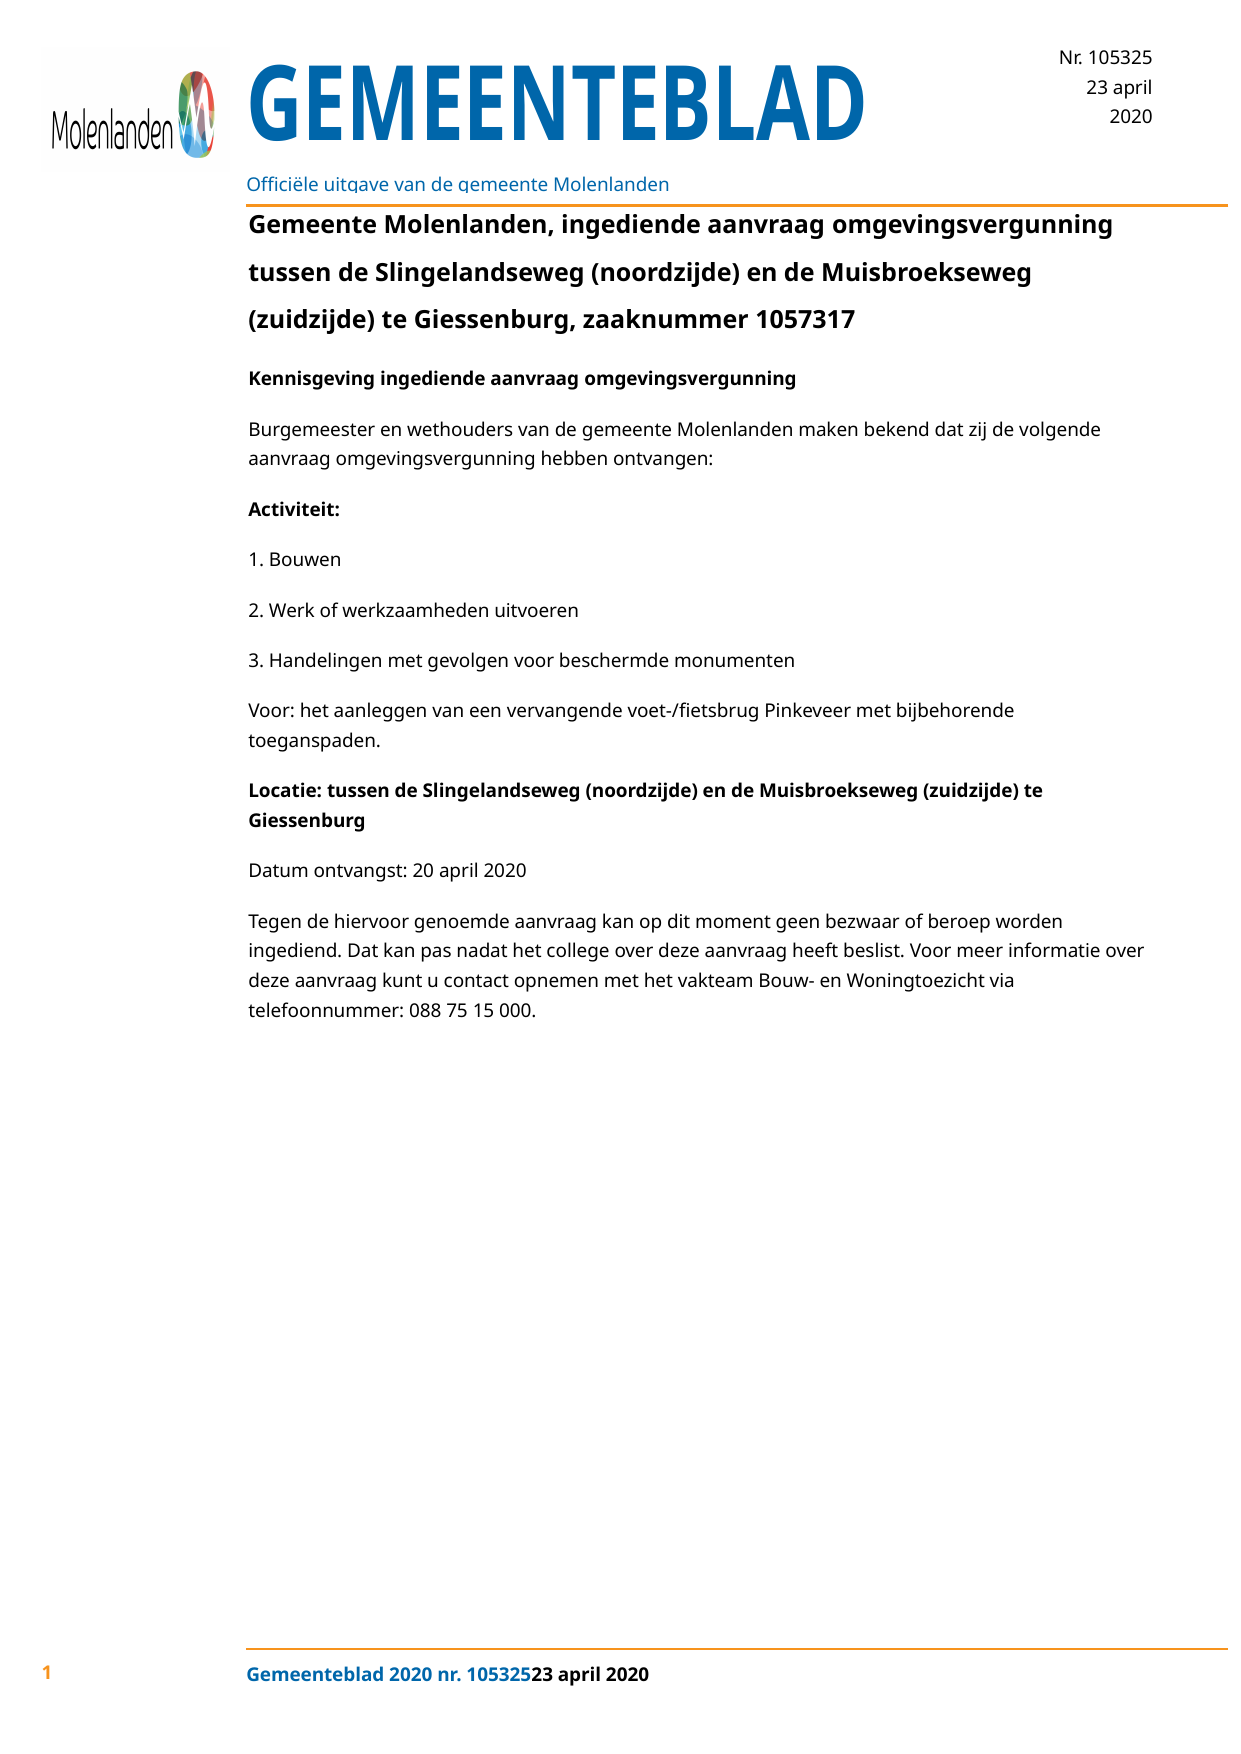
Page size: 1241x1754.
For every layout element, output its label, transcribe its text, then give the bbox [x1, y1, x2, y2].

text Datum ontvangst: 20 april 2020 [248, 858, 1152, 883]
text Gemeente Molenlanden, ingediende aanvraag omgevingsvergunning tussen de Slingelandseweg (noordzijde) en de Muisbroekseweg (zuidzijde) te Giessenburg, zaaknummer 1057317 [248, 207, 1152, 336]
text Tegen de hiervoor genoemde aanvraag kan op dit moment geen bezwaar of beroep worden ingediend. Dat kan pas nadat het college over deze aanvraag heeft beslist. Voor meer informatie over deze aanvraag kunt u contact opnemen met het vakteam Bouw- en Woningtoezicht via telefoonnummer: 088 75 15 000. [248, 908, 1152, 1022]
text Activiteit: [248, 496, 1152, 522]
text 1. Bouwen [248, 546, 1152, 572]
text 2. Werk of werkzaamheden uitvoeren [248, 597, 1152, 622]
text Burgemeester en wethouders van de gemeente Molenlanden maken bekend dat zij de volgende aanvraag omgevingsvergunning hebben ontvangen: [248, 416, 1152, 471]
text Locatie: tussen de Slingelandseweg (noordzijde) en de Muisbroekseweg (zuidzijde) te Giessenburg [248, 778, 1152, 833]
text Voor: het aanleggen van een vervangende voet-/fietsbrug Pinkeveer met bijbehorende toeganspaden. [248, 698, 1152, 753]
text 3. Handelingen met gevolgen voor beschermde monumenten [248, 647, 1152, 673]
picture [41, 47, 231, 172]
text Kennisgeving ingediende aanvraag omgevingsvergunning [248, 366, 1152, 391]
